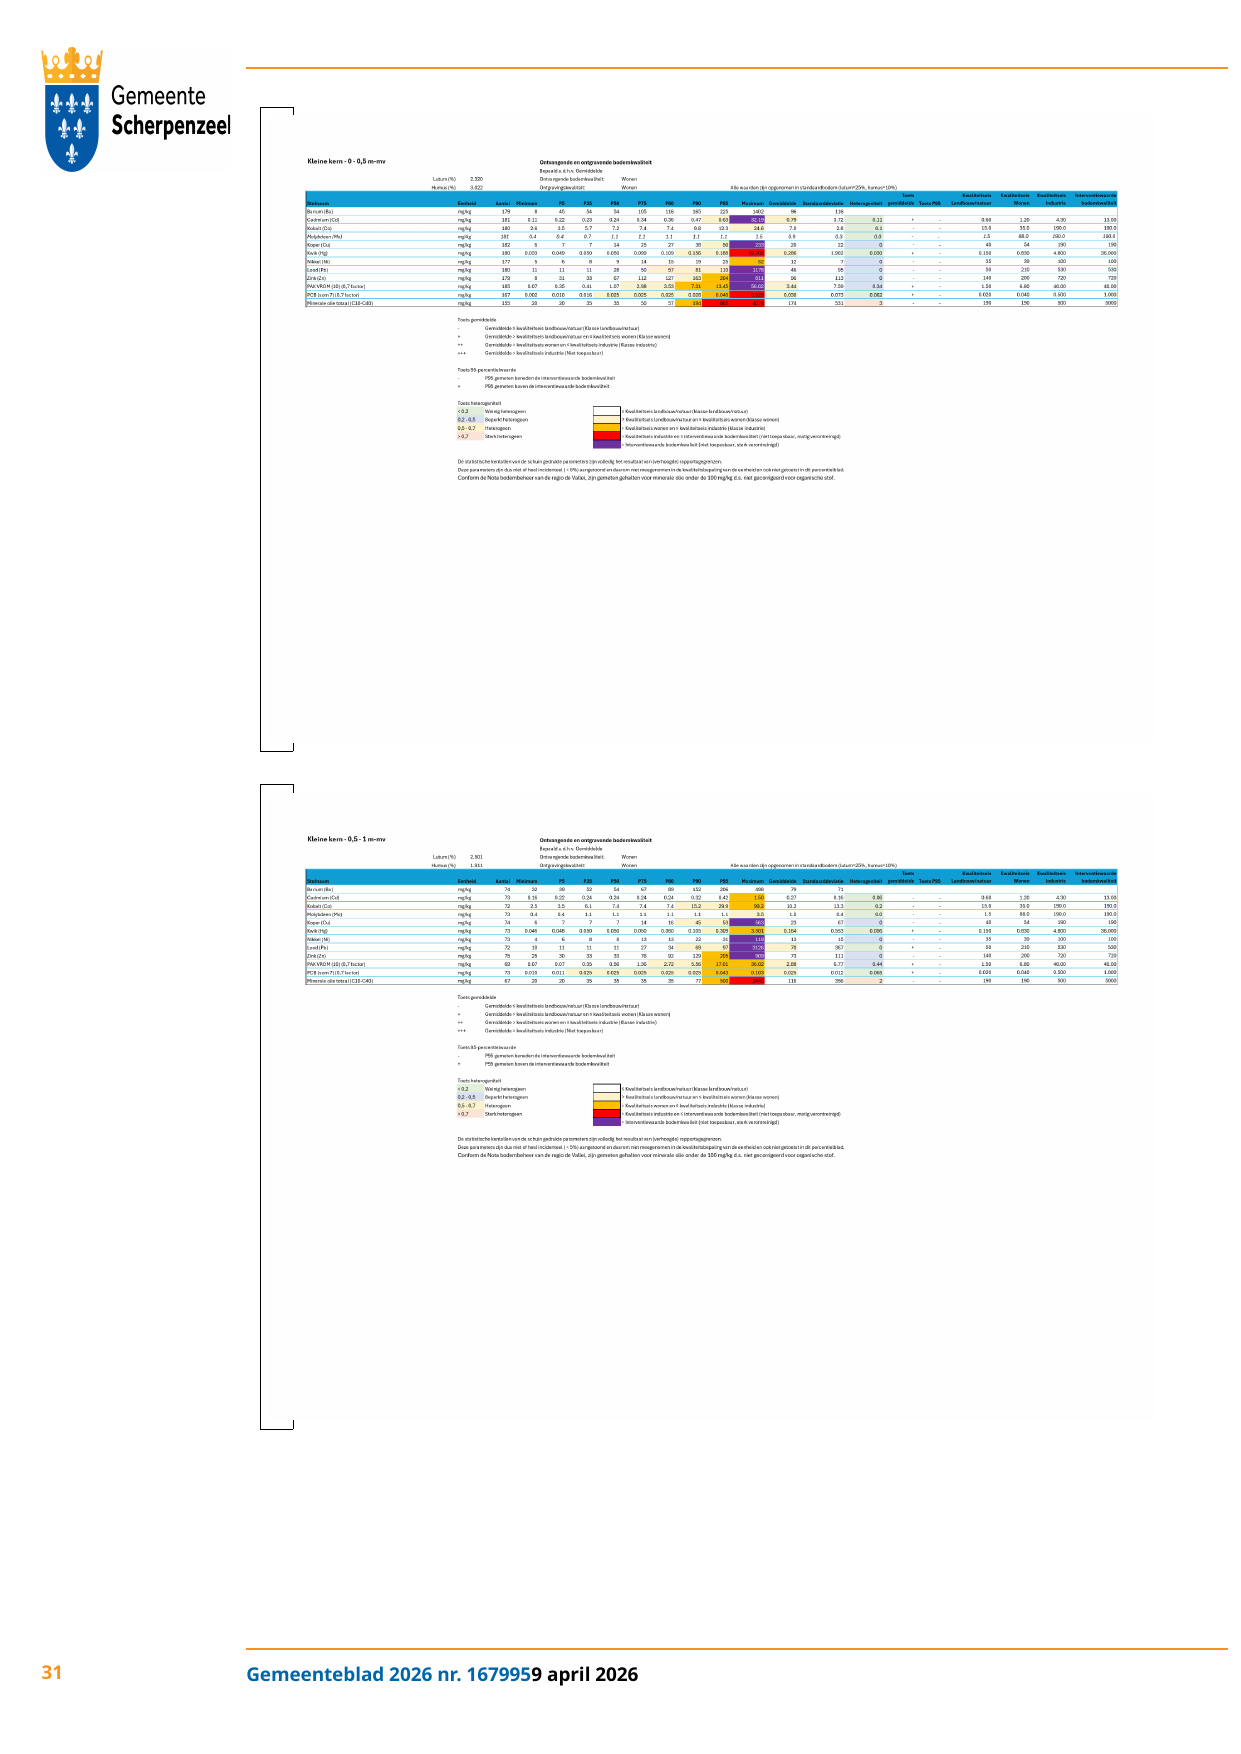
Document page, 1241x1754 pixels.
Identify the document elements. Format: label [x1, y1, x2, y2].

picture [268, 115, 1155, 743]
picture [268, 793, 1155, 1420]
picture [41, 47, 231, 172]
